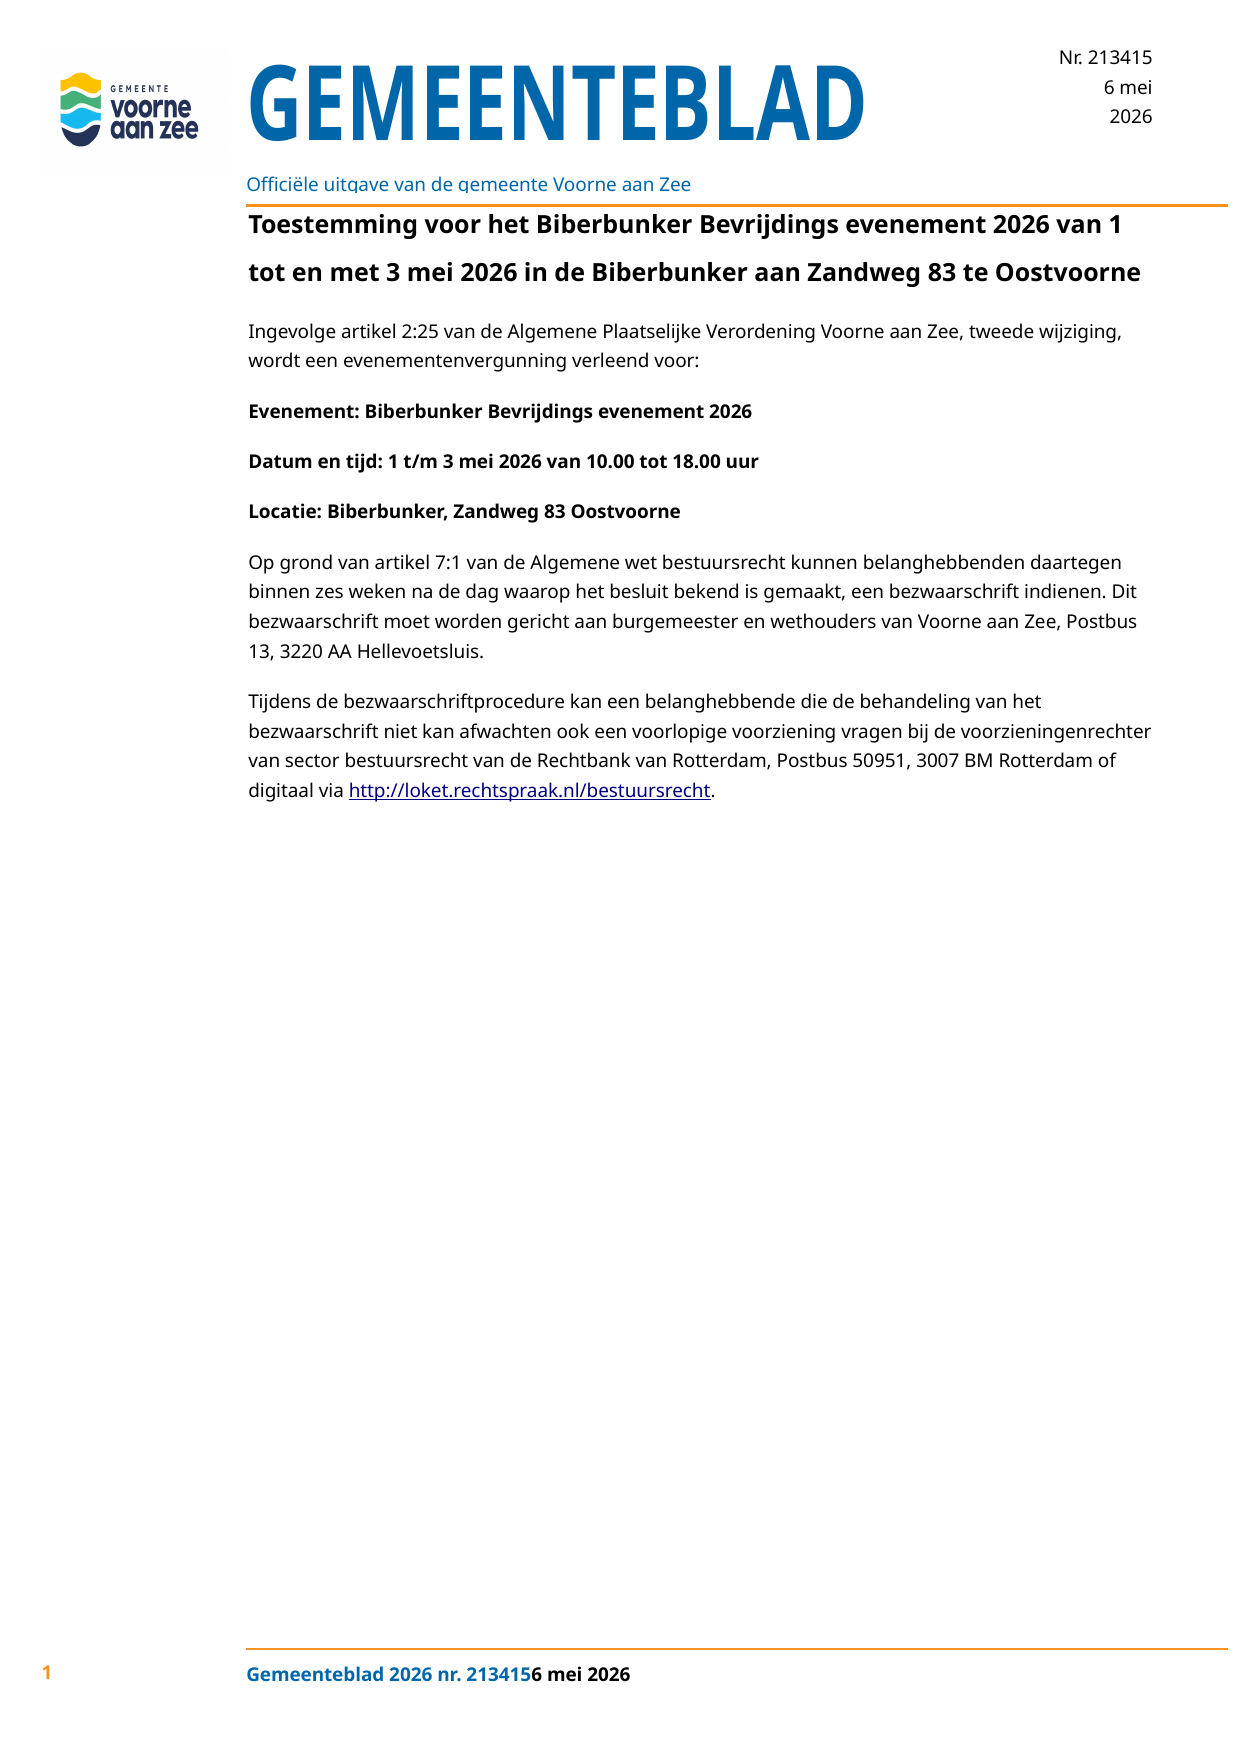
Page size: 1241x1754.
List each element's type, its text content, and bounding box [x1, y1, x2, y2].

text Datum en tijd: 1 t/m 3 mei 2026 van 10.00 tot 18.00 uur [248, 448, 1152, 474]
picture [41, 47, 231, 172]
text Tijdens de bezwaarschriftprocedure kan een belanghebbende die de behandeling van het bezwaarschrift niet kan afwachten ook een voorlopige voorziening vragen bij de voorzieningenrechter van sector bestuursrecht van de Rechtbank van Rotterdam, Postbus 50951, 3007 BM Rotterdam of digitaal via http://loket.rechtspraak.nl/bestuursrecht. [248, 688, 1152, 803]
text Locatie: Biberbunker, Zandweg 83 Oostvoorne [248, 499, 1152, 524]
text Ingevolge artikel 2:25 van de Algemene Plaatselijke Verordening Voorne aan Zee, tweede wijziging, wordt een evenementenvergunning verleend voor: [248, 318, 1152, 373]
text Op grond van artikel 7:1 van de Algemene wet bestuursrecht kunnen belanghebbenden daartegen binnen zes weken na de dag waarop het besluit bekend is gemaakt, een bezwaarschrift indienen. Dit bezwaarschrift moet worden gericht aan burgemeester en wethouders van Voorne aan Zee, Postbus 13, 3220 AA Hellevoetsluis. [248, 549, 1152, 664]
text Evenement: Biberbunker Bevrijdings evenement 2026 [248, 398, 1152, 424]
text Toestemming voor het Biberbunker Bevrijdings evenement 2026 van 1 tot en met 3 mei 2026 in de Biberbunker aan Zandweg 83 te Oostvoorne [248, 207, 1152, 288]
